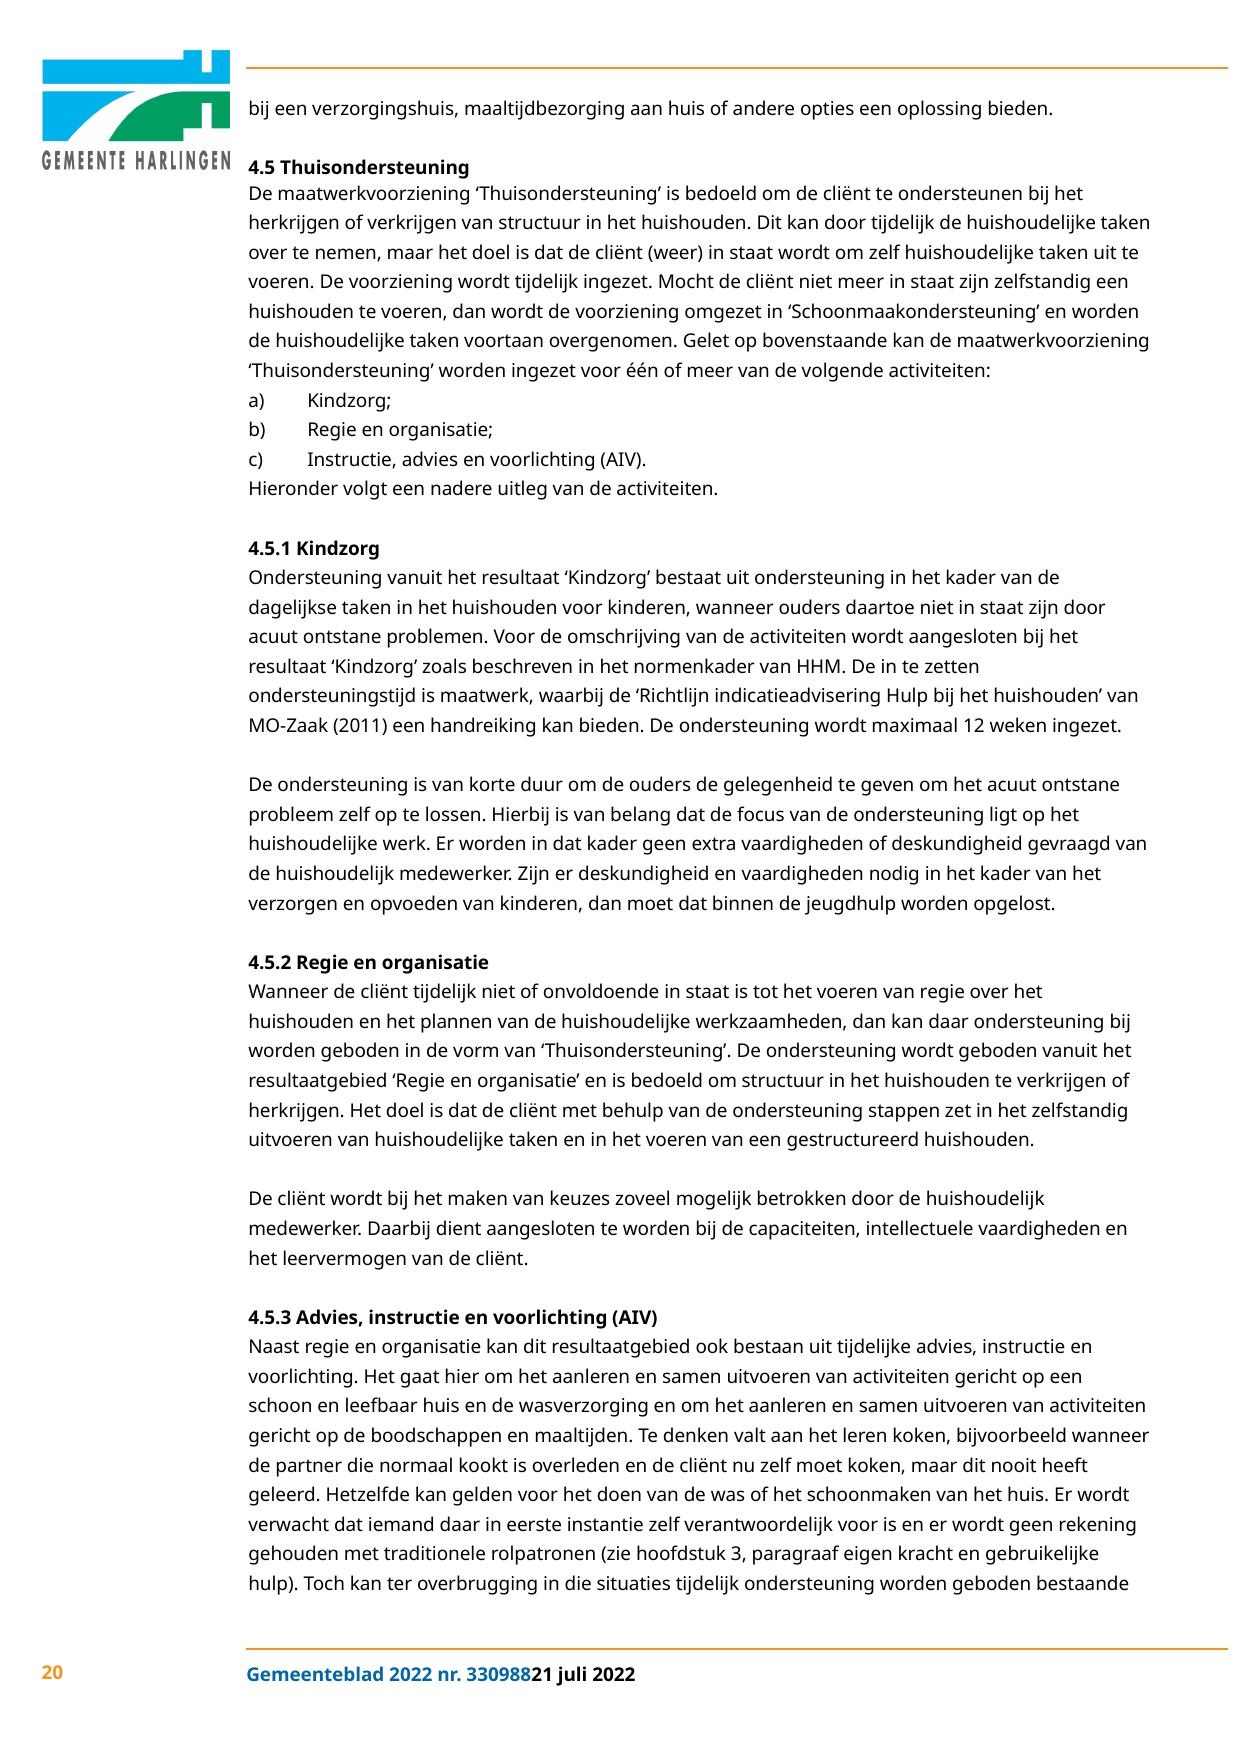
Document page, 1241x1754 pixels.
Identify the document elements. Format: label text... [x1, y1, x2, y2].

list Kindzorg; [248, 387, 1152, 412]
text 4.5.2 Regie en organisatie [248, 949, 1152, 974]
picture [41, 47, 231, 172]
text De maatwerkvoorziening ‘Thuisondersteuning’ is bedoeld om de cliënt te ondersteunen bij het herkrijgen of verkrijgen van structuur in het huishouden. Dit kan door tijdelijk de huishoudelijke taken over te nemen, maar het doel is dat de cliënt (weer) in staat wordt om zelf huishoudelijke taken uit te voeren. De voorziening wordt tijdelijk ingezet. Mocht de cliënt niet meer in staat zijn zelfstandig een huishouden te voeren, dan wordt de voorziening omgezet in ‘Schoonmaakondersteuning’ en worden de huishoudelijke taken voortaan overgenomen. Gelet op bovenstaande kan de maatwerkvoorziening ‘Thuisondersteuning’ worden ingezet voor één of meer van de volgende activiteiten: [248, 180, 1152, 383]
text Wanneer de cliënt tijdelijk niet of onvoldoende in staat is tot het voeren van regie over het huishouden en het plannen van de huishoudelijke werkzaamheden, dan kan daar ondersteuning bij worden geboden in de vorm van ‘Thuisondersteuning’. De ondersteuning wordt geboden vanuit het resultaatgebied ‘Regie en organisatie’ en is bedoeld om structuur in het huishouden te verkrijgen of herkrijgen. Het doel is dat de cliënt met behulp van de ondersteuning stappen zet in het zelfstandig uitvoeren van huishoudelijke taken en in het voeren van een gestructureerd huishouden. [248, 978, 1152, 1152]
list Regie en organisatie; [248, 416, 1152, 442]
text bij een verzorgingshuis, maaltijdbezorging aan huis of andere opties een oplossing bieden. [248, 95, 1152, 121]
text Hieronder volgt een nadere uitleg van de activiteiten. [248, 476, 1152, 501]
text De cliënt wordt bij het maken van keuzes zoveel mogelijk betrokken door de huishoudelijk medewerker. Daarbij dient aangesloten te worden bij de capaciteiten, intellectuele vaardigheden en het leervermogen van de cliënt. [248, 1186, 1152, 1270]
text 4.5 Thuisondersteuning [248, 154, 1152, 180]
text 4.5.3 Advies, instructie en voorlichting (AIV) [248, 1304, 1152, 1329]
text Naast regie en organisatie kan dit resultaatgebied ook bestaan uit tijdelijke advies, instructie en voorlichting. Het gaat hier om het aanleren en samen uitvoeren van activiteiten gericht op een schoon en leefbaar huis en de wasverzorging en om het aanleren en samen uitvoeren van activiteiten gericht op de boodschappen en maaltijden. Te denken valt aan het leren koken, bijvoorbeeld wanneer de partner die normaal kookt is overleden en de cliënt nu zelf moet koken, maar dit nooit heeft geleerd. Hetzelfde kan gelden voor het doen van de was of het schoonmaken van het huis. Er wordt verwacht dat iemand daar in eerste instantie zelf verantwoordelijk voor is en er wordt geen rekening gehouden met traditionele rolpatronen (zie hoofdstuk 3, paragraaf eigen kracht en gebruikelijke hulp). Toch kan ter overbrugging in die situaties tijdelijk ondersteuning worden geboden bestaande [248, 1333, 1152, 1596]
text De ondersteuning is van korte duur om de ouders de gelegenheid te geven om het acuut ontstane probleem zelf op te lossen. Hierbij is van belang dat de focus van de ondersteuning ligt op het huishoudelijke werk. Er worden in dat kader geen extra vaardigheden of deskundigheid gevraagd van de huishoudelijk medewerker. Zijn er deskundigheid en vaardigheden nodig in het kader van het verzorgen en opvoeden van kinderen, dan moet dat binnen de jeugdhulp worden opgelost. [248, 771, 1152, 915]
text 4.5.1 Kindzorg [248, 535, 1152, 560]
list Instructie, advies en voorlichting (AIV). [248, 446, 1152, 472]
text Ondersteuning vanuit het resultaat ‘Kindzorg’ bestaat uit ondersteuning in het kader van de dagelijkse taken in het huishouden voor kinderen, wanneer ouders daartoe niet in staat zijn door acuut ontstane problemen. Voor de omschrijving van de activiteiten wordt aangesloten bij het resultaat ‘Kindzorg’ zoals beschreven in het normenkader van HHM. De in te zetten ondersteuningstijd is maatwerk, waarbij de ‘Richtlijn indicatieadvisering Hulp bij het huishouden’ van MO-Zaak (2011) een handreiking kan bieden. De ondersteuning wordt maximaal 12 weken ingezet. [248, 564, 1152, 738]
